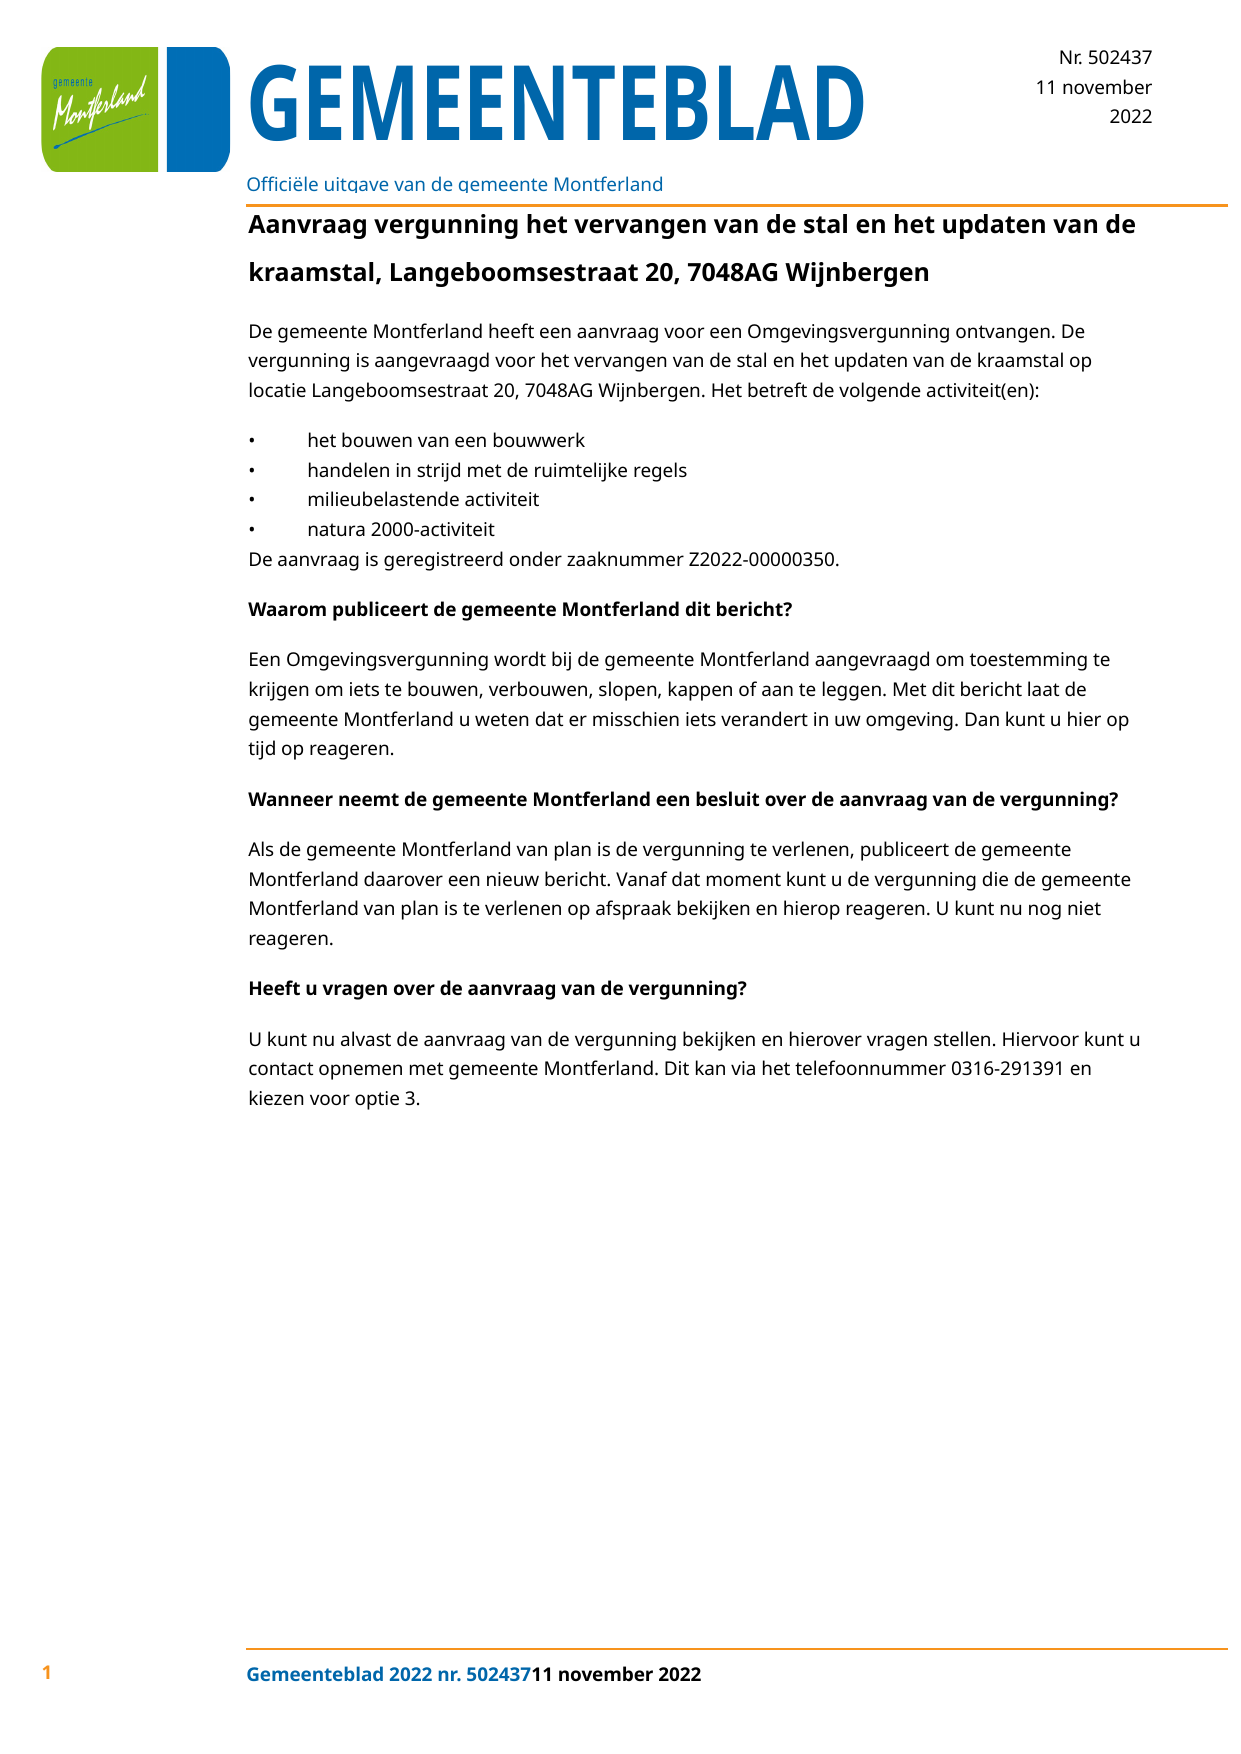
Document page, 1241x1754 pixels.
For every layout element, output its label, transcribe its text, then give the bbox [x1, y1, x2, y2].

text Aanvraag vergunning het vervangen van de stal en het updaten van de kraamstal, Langeboomsestraat 20, 7048AG Wijnbergen [248, 207, 1152, 288]
list natura 2000-activiteit [248, 516, 1152, 542]
list handelen in strijd met de ruimtelijke regels [248, 457, 1152, 483]
text Waarom publiceert de gemeente Montferland dit bericht? [248, 596, 1152, 622]
text Een Omgevingsvergunning wordt bij de gemeente Montferland aangevraagd om toestemming te krijgen om iets te bouwen, verbouwen, slopen, kappen of aan te leggen. Met dit bericht laat de gemeente Montferland u weten dat er misschien iets verandert in uw omgeving. Dan kunt u hier op tijd op reageren. [248, 647, 1152, 761]
text Heeft u vragen over de aanvraag van de vergunning? [248, 975, 1152, 1001]
text Als de gemeente Montferland van plan is de vergunning te verlenen, publiceert de gemeente Montferland daarover een nieuw bericht. Vanaf dat moment kunt u de vergunning die de gemeente Montferland van plan is te verlenen op afspraak bekijken en hierop reageren. U kunt nu nog niet reageren. [248, 836, 1152, 951]
picture [41, 47, 231, 172]
text Wanneer neemt de gemeente Montferland een besluit over de aanvraag van de vergunning? [248, 786, 1152, 812]
text De gemeente Montferland heeft een aanvraag voor een Omgevingsvergunning ontvangen. De vergunning is aangevraagd voor het vervangen van de stal en het updaten van de kraamstal op locatie Langeboomsestraat 20, 7048AG Wijnbergen. Het betreft de volgende activiteit(en): [248, 318, 1152, 403]
list het bouwen van een bouwwerk [248, 427, 1152, 453]
list milieubelastende activiteit [248, 487, 1152, 512]
text U kunt nu alvast de aanvraag van de vergunning bekijken en hierover vragen stellen. Hiervoor kunt u contact opnemen met gemeente Montferland. Dit kan via het telefoonnummer 0316-291391 en kiezen voor optie 3. [248, 1026, 1152, 1111]
text De aanvraag is geregistreerd onder zaaknummer Z2022-00000350. [248, 546, 1152, 572]
